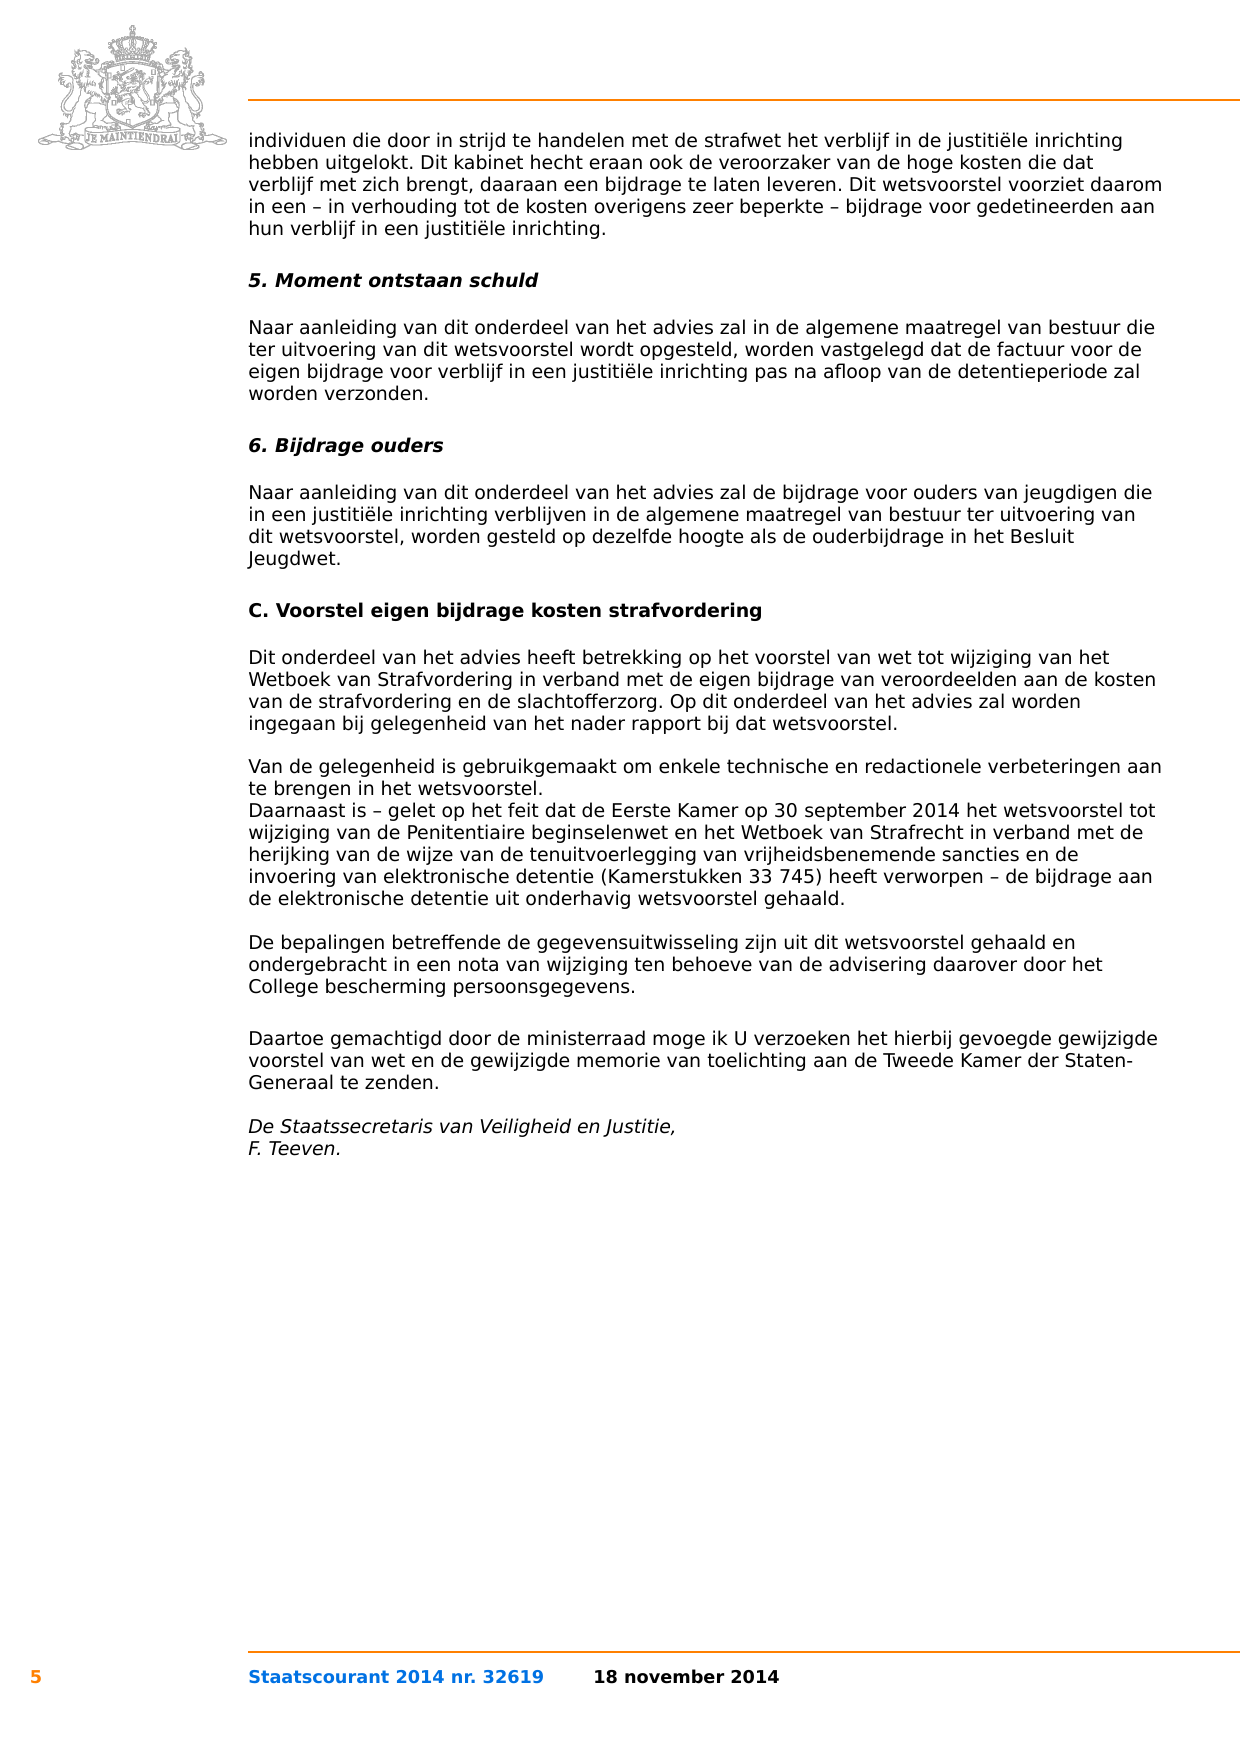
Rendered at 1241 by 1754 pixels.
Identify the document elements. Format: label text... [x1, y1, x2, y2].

text Daarnaast is – gelet op het feit dat de Eerste Kamer op 30 september 2014 het wetsvoorstel tot wijziging van de Penitentiaire beginselenwet en het Wetboek van Strafrecht in verband met de herijking van de wijze van de tenuitvoerlegging van vrijheidsbenemende sancties en de invoering van elektronische detentie (Kamerstukken 33 745) heeft verworpen – de bijdrage aan de elektronische detentie uit onderhavig wetsvoorstel gehaald. [248, 800, 1163, 910]
subtitle C. Voorstel eigen bijdrage kosten strafvordering [248, 599, 1163, 622]
text Van de gelegenheid is gebruikgemaakt om enkele technische en redactionele verbeteringen aan te brengen in het wetsvoorstel. [248, 756, 1163, 800]
text Naar aanleiding van dit onderdeel van het advies zal in de algemene maatregel van bestuur die ter uitvoering van dit wetsvoorstel wordt opgesteld, worden vastgelegd dat de factuur voor de eigen bijdrage voor verblijf in een justitiële inrichting pas na afloop van de detentieperiode zal worden verzonden. [248, 317, 1163, 405]
subtitle 5. Moment ontstaan schuld [248, 270, 1163, 292]
text individuen die door in strijd te handelen met de strafwet het verblijf in de justitiële inrichting hebben uitgelokt. Dit kabinet hecht eraan ook de veroorzaker van de hoge kosten die dat verblijf met zich brengt, daaraan een bijdrage te laten leveren. Dit wetsvoorstel voorziet daarom in een – in verhouding tot de kosten overigens zeer beperkte – bijdrage voor gedetineerden aan hun verblijf in een justitiële inrichting. [248, 130, 1163, 240]
text Daartoe gemachtigd door de ministerraad moge ik U verzoeken het hierbij gevoegde gewijzigde voorstel van wet en de gewijzigde memorie van toelichting aan de Tweede Kamer der Staten-Generaal te zenden. [248, 1028, 1163, 1094]
text Dit onderdeel van het advies heeft betrekking op het voorstel van wet tot wijziging van het Wetboek van Strafvordering in verband met de eigen bijdrage van veroordeelden aan de kosten van de strafvordering en de slachtofferzorg. Op dit onderdeel van het advies zal worden ingegaan bij gelegenheid van het nader rapport bij dat wetsvoorstel. [248, 647, 1163, 734]
subtitle 6. Bijdrage ouders [248, 435, 1163, 457]
text De bepalingen betreffende de gegevensuitwisseling zijn uit dit wetsvoorstel gehaald en ondergebracht in een nota van wijziging ten behoeve van de advisering daarover door het College bescherming persoonsgegevens. [248, 932, 1163, 998]
text Naar aanleiding van dit onderdeel van het advies zal de bijdrage voor ouders van jeugdigen die in een justitiële inrichting verblijven in de algemene maatregel van bestuur ter uitvoering van dit wetsvoorstel, worden gesteld op dezelfde hoogte als de ouderbijdrage in het Besluit Jeugdwet. [248, 482, 1163, 569]
text De Staatssecretaris van Veiligheid en Justitie, F. Teeven. [248, 1116, 1163, 1160]
picture [38, 25, 227, 150]
